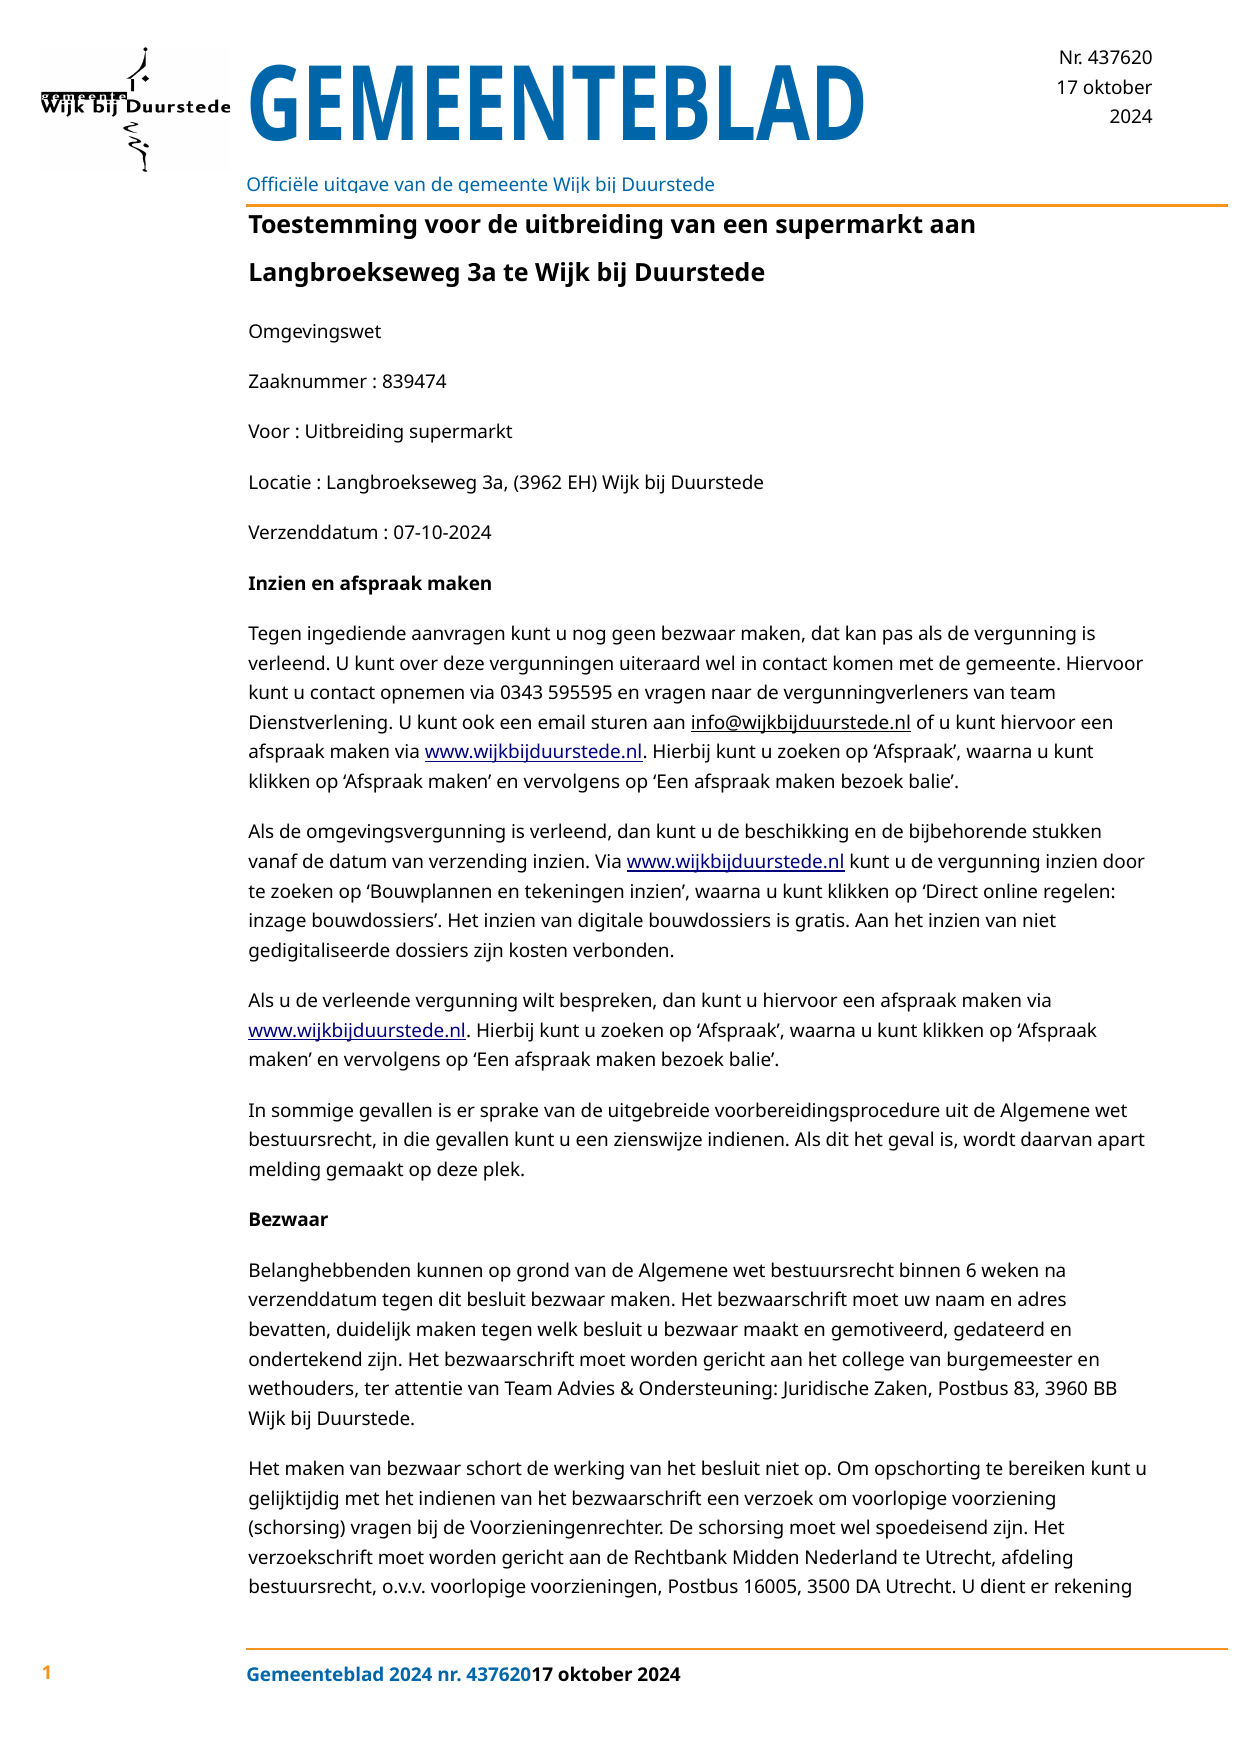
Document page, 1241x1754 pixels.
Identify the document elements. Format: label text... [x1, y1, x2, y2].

text Belanghebbenden kunnen op grond van de Algemene wet bestuursrecht binnen 6 weken na verzenddatum tegen dit besluit bezwaar maken. Het bezwaarschrift moet uw naam en adres bevatten, duidelijk maken tegen welk besluit u bezwaar maakt en gemotiveerd, gedateerd en ondertekend zijn. Het bezwaarschrift moet worden gericht aan het college van burgemeester en wethouders, ter attentie van Team Advies & Ondersteuning: Juridische Zaken, Postbus 83, 3960 BB Wijk bij Duurstede. [248, 1257, 1152, 1431]
text Verzenddatum : 07-10-2024 [248, 519, 1152, 545]
text Zaaknummer : 839474 [248, 368, 1152, 394]
text In sommige gevallen is er sprake van de uitgebreide voorbereidingsprocedure uit de Algemene wet bestuursrecht, in die gevallen kunt u een zienswijze indienen. Als dit het geval is, wordt daarvan apart melding gemaakt op deze plek. [248, 1097, 1152, 1182]
text Tegen ingediende aanvragen kunt u nog geen bezwaar maken, dat kan pas als de vergunning is verleend. U kunt over deze vergunningen uiteraard wel in contact komen met de gemeente. Hiervoor kunt u contact opnemen via 0343 595595 en vragen naar de vergunningverleners van team Dienstverlening. U kunt ook een email sturen aan info@wijkbijduurstede.nl of u kunt hiervoor een afspraak maken via www.wijkbijduurstede.nl. Hierbij kunt u zoeken op ‘Afspraak’, waarna u kunt klikken op ‘Afspraak maken’ en vervolgens op ‘Een afspraak maken bezoek balie’. [248, 620, 1152, 794]
picture [41, 47, 231, 172]
text Omgevingswet [248, 318, 1152, 344]
text Inzien en afspraak maken [248, 570, 1152, 596]
text Als de omgevingsvergunning is verleend, dan kunt u de beschikking en de bijbehorende stukken vanaf de datum van verzending inzien. Via www.wijkbijduurstede.nl kunt u de vergunning inzien door te zoeken op ‘Bouwplannen en tekeningen inzien’, waarna u kunt klikken op ‘Direct online regelen: inzage bouwdossiers’. Het inzien van digitale bouwdossiers is gratis. Aan het inzien van niet gedigitaliseerde dossiers zijn kosten verbonden. [248, 819, 1152, 963]
text Voor : Uitbreiding supermarkt [248, 419, 1152, 444]
text Als u de verleende vergunning wilt bespreken, dan kunt u hiervoor een afspraak maken via www.wijkbijduurstede.nl. Hierbij kunt u zoeken op ‘Afspraak’, waarna u kunt klikken op ‘Afspraak maken’ en vervolgens op ‘Een afspraak maken bezoek balie’. [248, 987, 1152, 1072]
text Bezwaar [248, 1207, 1152, 1232]
text Het maken van bezwaar schort de werking van het besluit niet op. Om opschorting te bereiken kunt u gelijktijdig met het indienen van het bezwaarschrift een verzoek om voorlopige voorziening (schorsing) vragen bij de Voorzieningenrechter. De schorsing moet wel spoedeisend zijn. Het verzoekschrift moet worden gericht aan de Rechtbank Midden Nederland te Utrecht, afdeling bestuursrecht, o.v.v. voorlopige voorzieningen, Postbus 16005, 3500 DA Utrecht. U dient er rekening [248, 1455, 1152, 1599]
text Toestemming voor de uitbreiding van een supermarkt aan Langbroekseweg 3a te Wijk bij Duurstede [248, 207, 1152, 288]
text Locatie : Langbroekseweg 3a, (3962 EH) Wijk bij Duurstede [248, 469, 1152, 495]
